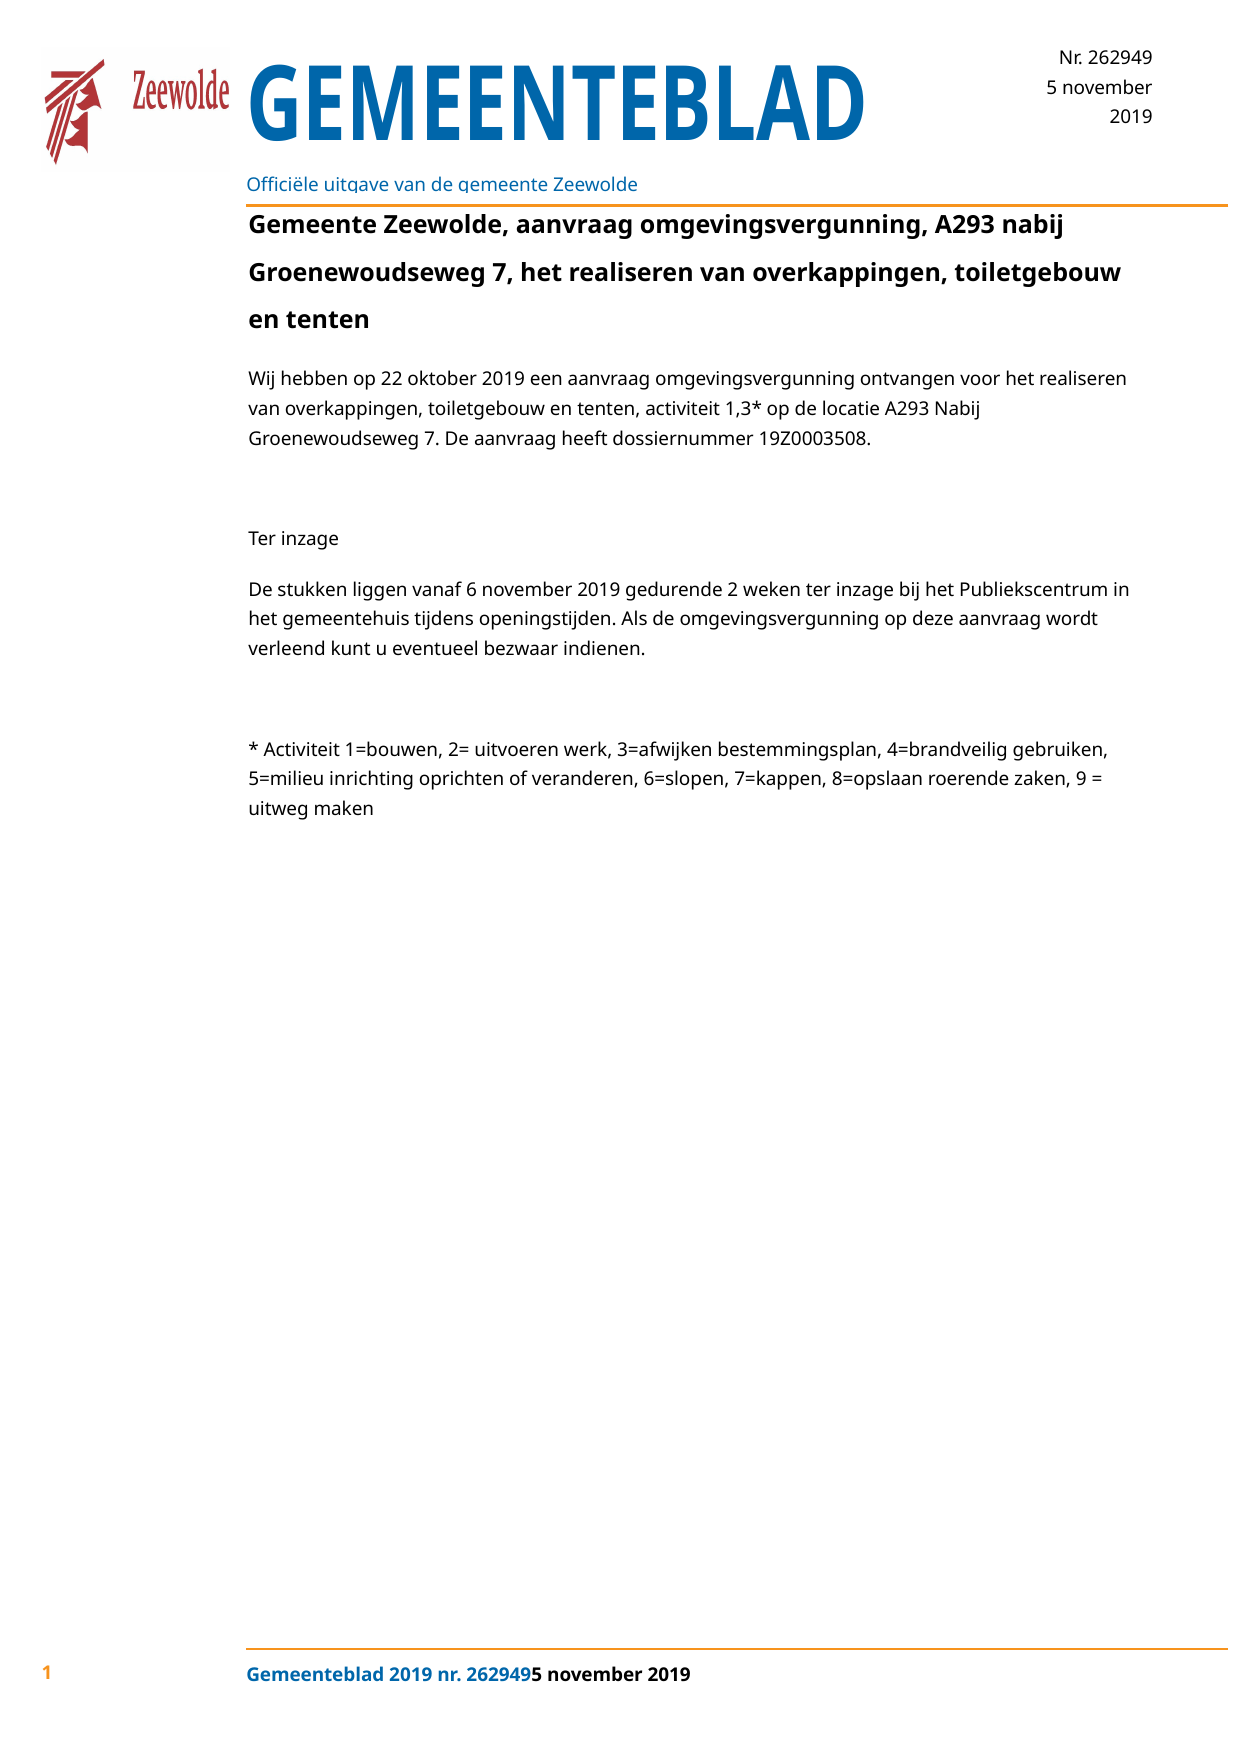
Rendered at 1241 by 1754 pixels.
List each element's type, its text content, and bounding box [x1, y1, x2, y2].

text De stukken liggen vanaf 6 november 2019 gedurende 2 weken ter inzage bij het Publiekscentrum in het gemeentehuis tijdens openingstijden. Als de omgevingsvergunning op deze aanvraag wordt verleend kunt u eventueel bezwaar indienen. [248, 576, 1152, 661]
text Gemeente Zeewolde, aanvraag omgevingsvergunning, A293 nabij Groenewoudseweg 7, het realiseren van overkappingen, toiletgebouw en tenten [248, 207, 1152, 336]
text Ter inzage [248, 526, 1152, 551]
text * Activiteit 1=bouwen, 2= uitvoeren werk, 3=afwijken bestemmingsplan, 4=brandveilig gebruiken, 5=milieu inrichting oprichten of veranderen, 6=slopen, 7=kappen, 8=opslaan roerende zaken, 9 = uitweg maken [248, 736, 1152, 821]
text Wij hebben op 22 oktober 2019 een aanvraag omgevingsvergunning ontvangen voor het realiseren van overkappingen, toiletgebouw en tenten, activiteit 1,3* op de locatie A293 Nabij Groenewoudseweg 7. De aanvraag heeft dossiernummer 19Z0003508. [248, 366, 1152, 450]
picture [41, 47, 231, 172]
